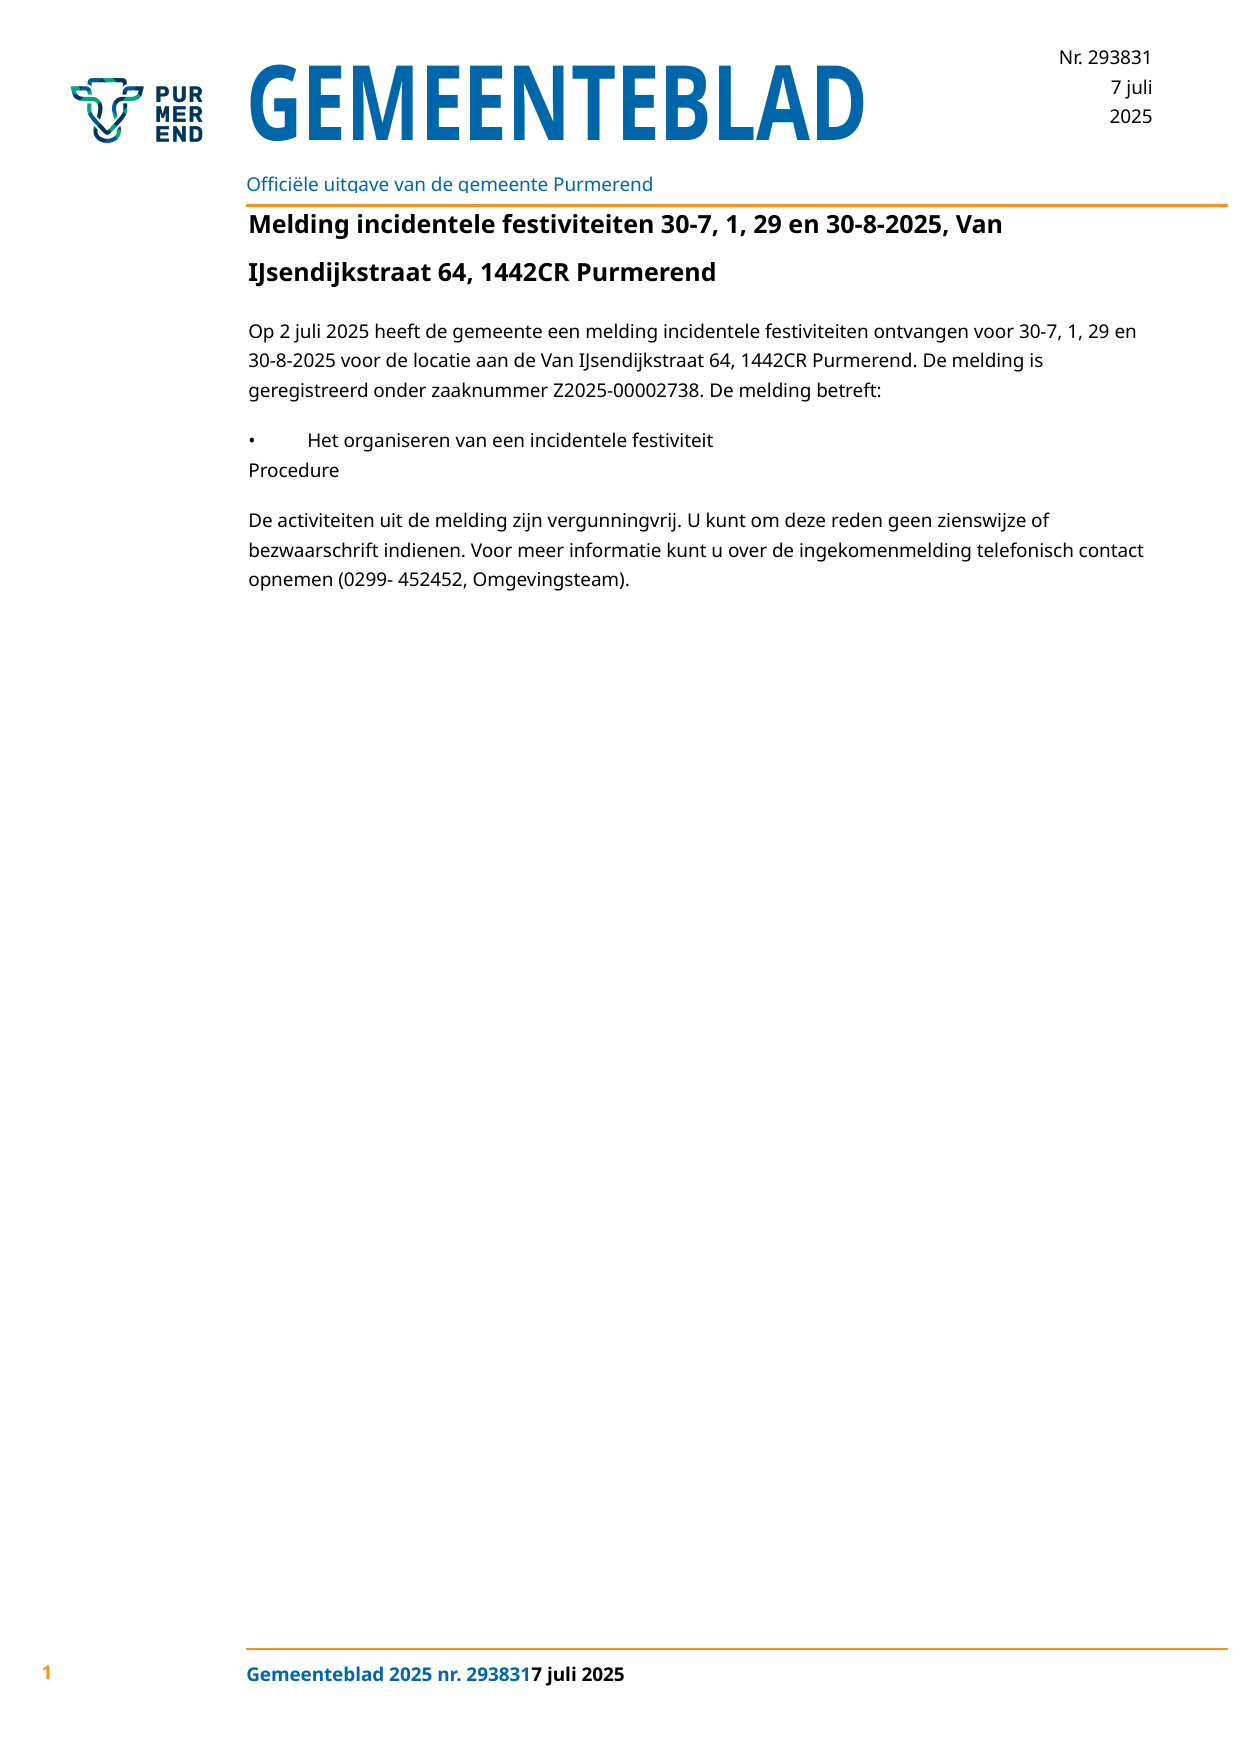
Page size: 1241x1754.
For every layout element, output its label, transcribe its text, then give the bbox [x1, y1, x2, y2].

text De activiteiten uit de melding zijn vergunningvrij. U kunt om deze reden geen zienswijze of bezwaarschrift indienen. Voor meer informatie kunt u over de ingekomenmelding telefonisch contact opnemen (0299- 452452, Omgevingsteam). [248, 507, 1152, 592]
text Melding incidentele festiviteiten 30-7, 1, 29 en 30-8-2025, Van IJsendijkstraat 64, 1442CR Purmerend [248, 207, 1152, 288]
text Op 2 juli 2025 heeft de gemeente een melding incidentele festiviteiten ontvangen voor 30-7, 1, 29 en 30-8-2025 voor de locatie aan de Van IJsendijkstraat 64, 1442CR Purmerend. De melding is geregistreerd onder zaaknummer Z2025-00002738. De melding betreft: [248, 318, 1152, 403]
picture [41, 47, 231, 172]
list Het organiseren van een incidentele festiviteit [248, 427, 1152, 453]
text Procedure [248, 457, 1152, 483]
